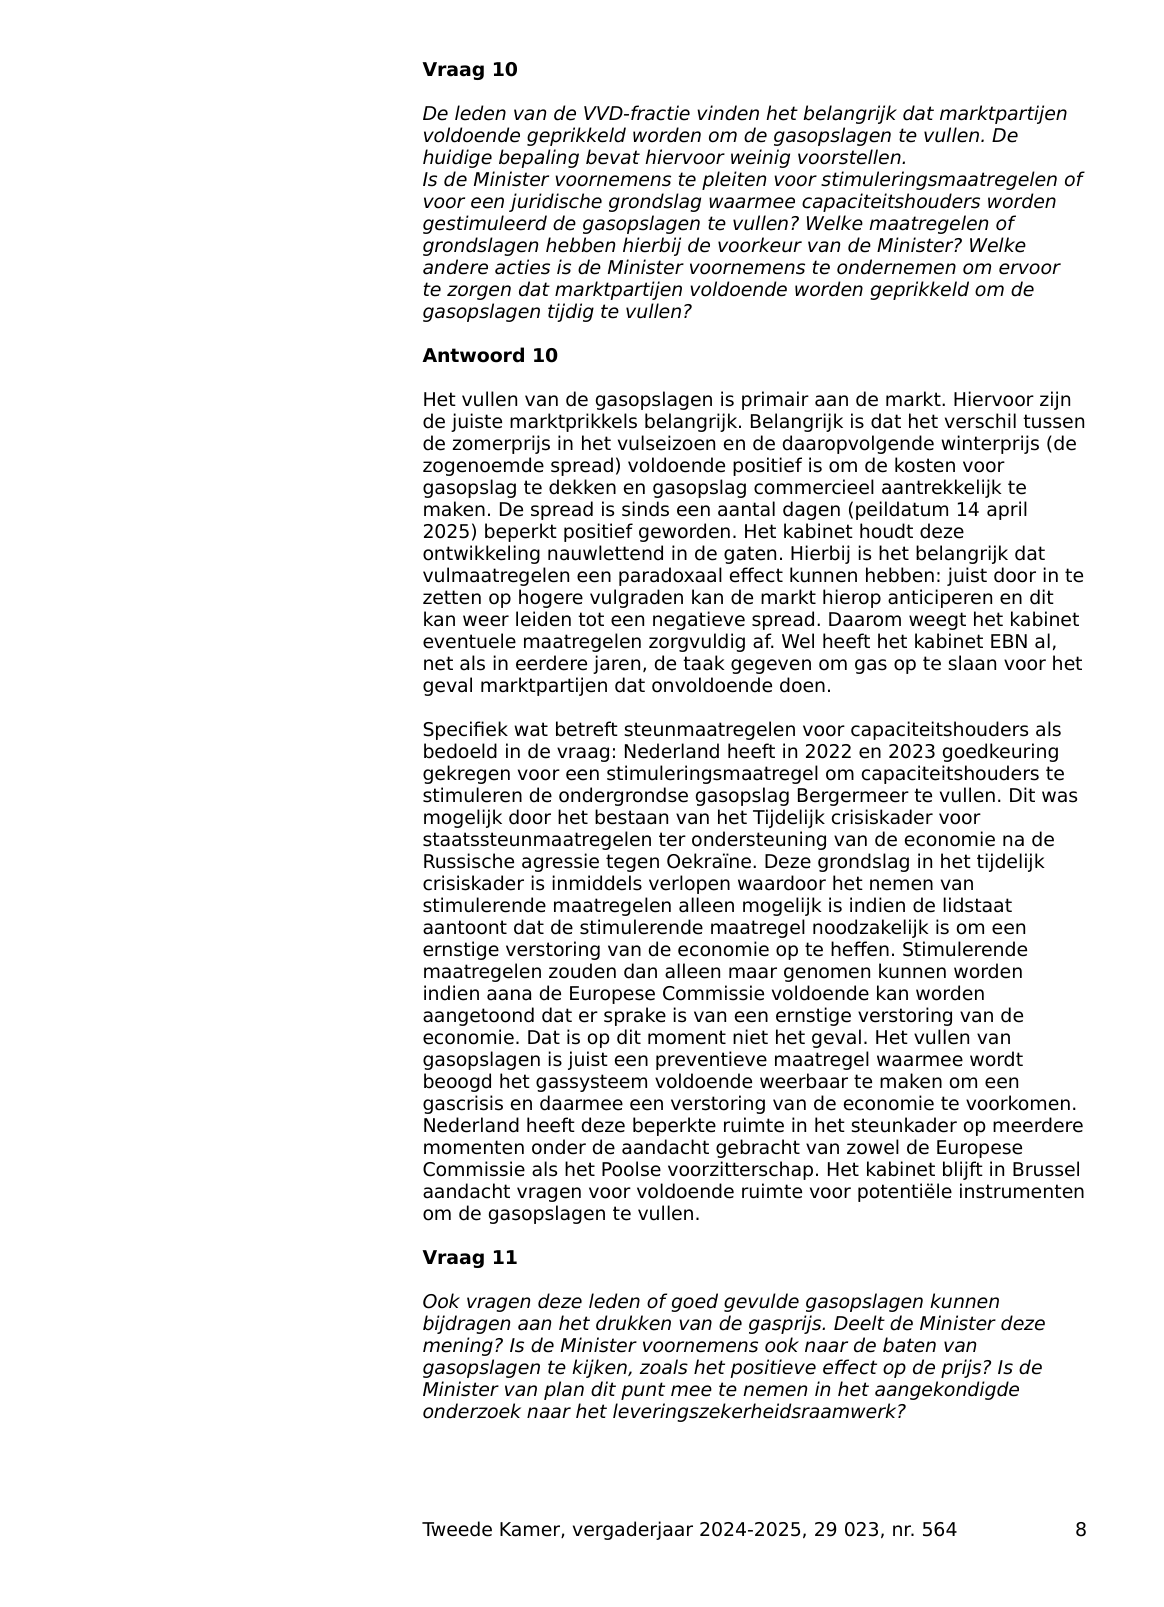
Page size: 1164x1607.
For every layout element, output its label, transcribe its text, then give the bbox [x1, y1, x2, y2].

text Ook vragen deze leden of goed gevulde gasopslagen kunnen bijdragen aan het drukken van de gasprijs. Deelt de Minister deze mening? Is de Minister voornemens ook naar de baten van gasopslagen te kijken, zoals het positieve effect op de prijs? Is de Minister van plan dit punt mee te nemen in het aangekondigde onderzoek naar het leveringszekerheidsraamwerk? [422, 1291, 1087, 1423]
subtitle Vraag 10 [422, 59, 1087, 81]
subtitle Vraag 11 [422, 1247, 1087, 1269]
text Het vullen van de gasopslagen is primair aan de markt. Hiervoor zijn de juiste marktprikkels belangrijk. Belangrijk is dat het verschil tussen de zomerprijs in het vulseizoen en de daaropvolgende winterprijs (de zogenoemde spread) voldoende positief is om de kosten voor gasopslag te dekken en gasopslag commercieel aantrekkelijk te maken. De spread is sinds een aantal dagen (peildatum 14 april 2025) beperkt positief geworden. Het kabinet houdt deze ontwikkeling nauwlettend in de gaten. Hierbij is het belangrijk dat vulmaatregelen een paradoxaal effect kunnen hebben: juist door in te zetten op hogere vulgraden kan de markt hierop anticiperen en dit kan weer leiden tot een negatieve spread. Daarom weegt het kabinet eventuele maatregelen zorgvuldig af. Wel heeft het kabinet EBN al, net als in eerdere jaren, de taak gegeven om gas op te slaan voor het geval marktpartijen dat onvoldoende doen. [422, 389, 1087, 697]
subtitle Antwoord 10 [422, 345, 1087, 367]
text De leden van de VVD-fractie vinden het belangrijk dat marktpartijen voldoende geprikkeld worden om de gasopslagen te vullen. De huidige bepaling bevat hiervoor weinig voorstellen. [422, 103, 1087, 169]
text Is de Minister voornemens te pleiten voor stimuleringsmaatregelen of voor een juridische grondslag waarmee capaciteitshouders worden gestimuleerd de gasopslagen te vullen? Welke maatregelen of grondslagen hebben hierbij de voorkeur van de Minister? Welke andere acties is de Minister voornemens te ondernemen om ervoor te zorgen dat marktpartijen voldoende worden geprikkeld om de gasopslagen tijdig te vullen? [422, 169, 1087, 323]
text Specifiek wat betreft steunmaatregelen voor capaciteitshouders als bedoeld in de vraag: Nederland heeft in 2022 en 2023 goedkeuring gekregen voor een stimuleringsmaatregel om capaciteitshouders te stimuleren de ondergrondse gasopslag Bergermeer te vullen. Dit was mogelijk door het bestaan van het Tijdelijk crisiskader voor staatssteunmaatregelen ter ondersteuning van de economie na de Russische agressie tegen Oekraïne. Deze grondslag in het tijdelijk crisiskader is inmiddels verlopen waardoor het nemen van stimulerende maatregelen alleen mogelijk is indien de lidstaat aantoont dat de stimulerende maatregel noodzakelijk is om een ernstige verstoring van de economie op te heffen. Stimulerende maatregelen zouden dan alleen maar genomen kunnen worden indien aana de Europese Commissie voldoende kan worden aangetoond dat er sprake is van een ernstige verstoring van de economie. Dat is op dit moment niet het geval. Het vullen van gasopslagen is juist een preventieve maatregel waarmee wordt beoogd het gassysteem voldoende weerbaar te maken om een gascrisis en daarmee een verstoring van de economie te voorkomen. Nederland heeft deze beperkte ruimte in het steunkader op meerdere momenten onder de aandacht gebracht van zowel de Europese Commissie als het Poolse voorzitterschap. Het kabinet blijft in Brussel aandacht vragen voor voldoende ruimte voor potentiële instrumenten om de gasopslagen te vullen. [422, 719, 1087, 1225]
